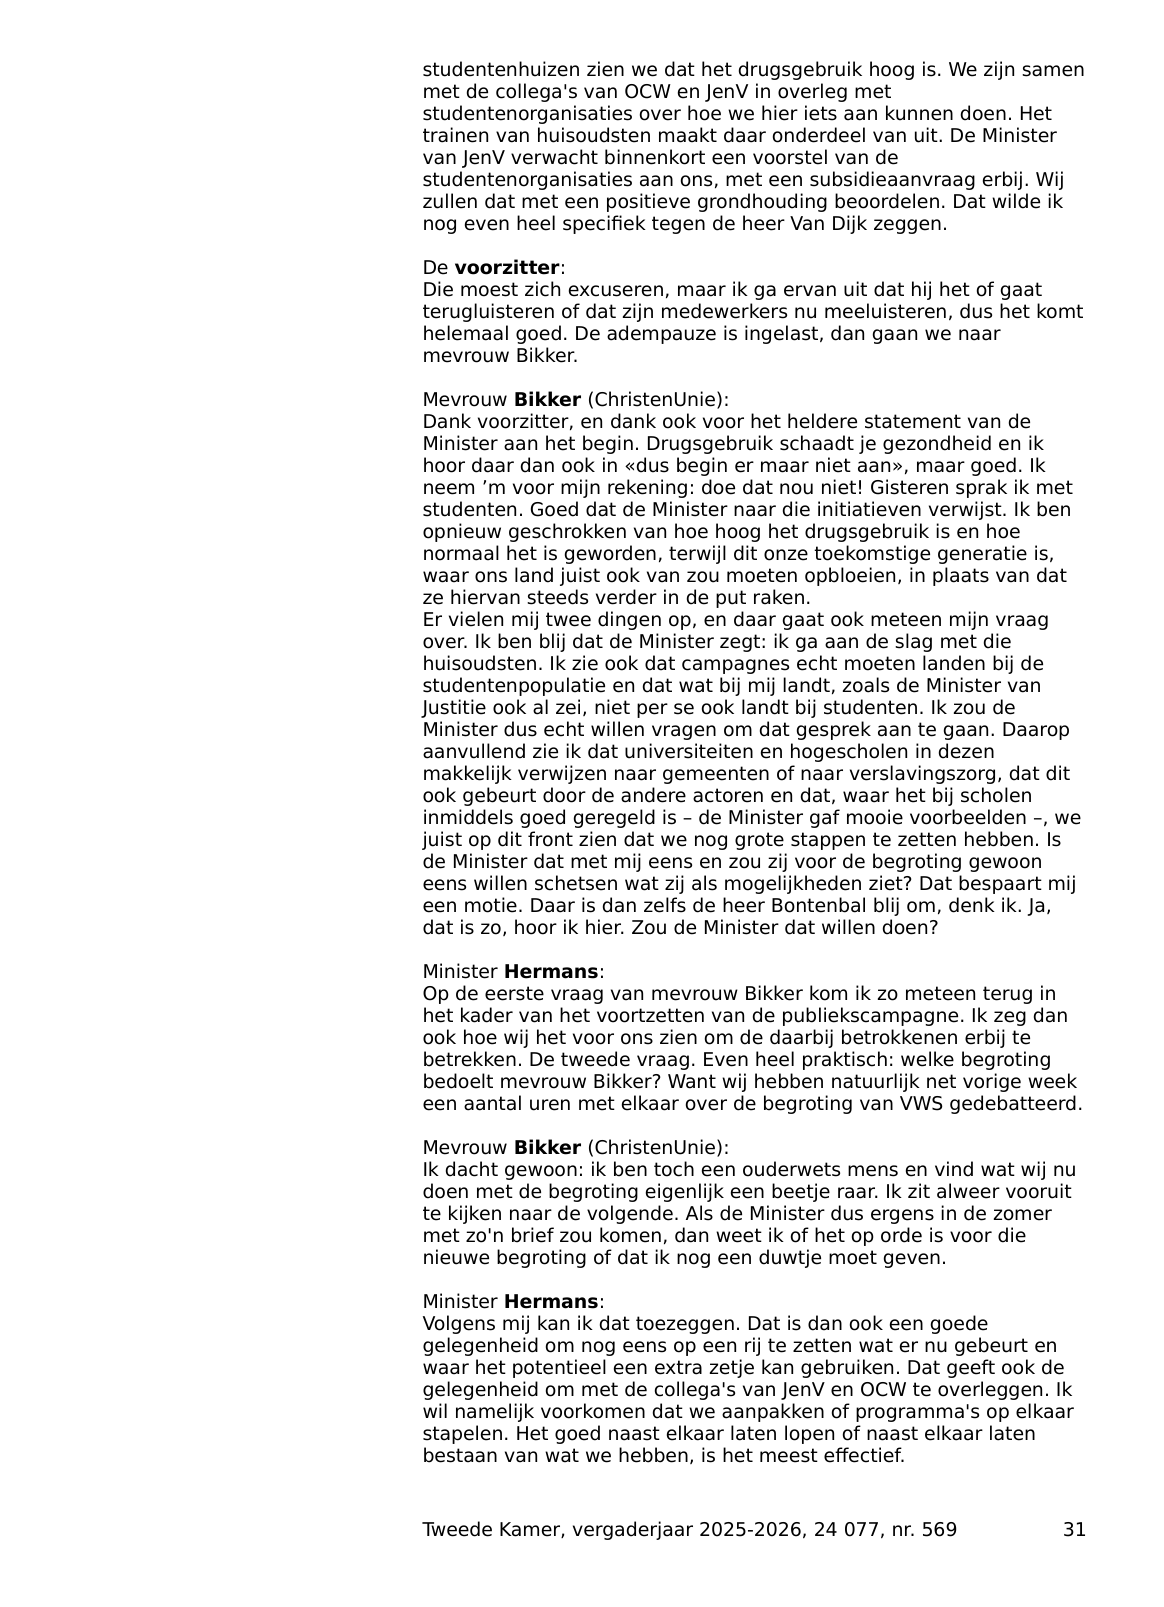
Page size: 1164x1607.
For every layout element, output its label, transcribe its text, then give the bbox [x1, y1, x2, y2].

text Minister Hermans: [422, 1291, 1087, 1313]
text Er vielen mij twee dingen op, en daar gaat ook meteen mijn vraag over. Ik ben blij dat de Minister zegt: ik ga aan de slag met die huisoudsten. Ik zie ook dat campagnes echt moeten landen bij de studentenpopulatie en dat wat bij mij landt, zoals de Minister van Justitie ook al zei, niet per se ook landt bij studenten. Ik zou de Minister dus echt willen vragen om dat gesprek aan te gaan. Daarop aanvullend zie ik dat universiteiten en hogescholen in dezen makkelijk verwijzen naar gemeenten of naar verslavingszorg, dat dit ook gebeurt door de andere actoren en dat, waar het bij scholen inmiddels goed geregeld is – de Minister gaf mooie voorbeelden –, we juist op dit front zien dat we nog grote stappen te zetten hebben. Is de Minister dat met mij eens en zou zij voor de begroting gewoon eens willen schetsen wat zij als mogelijkheden ziet? Dat bespaart mij een motie. Daar is dan zelfs de heer Bontenbal blij om, denk ik. Ja, dat is zo, hoor ik hier. Zou de Minister dat willen doen? [422, 609, 1087, 939]
text Minister Hermans: [422, 961, 1087, 983]
text Volgens mij kan ik dat toezeggen. Dat is dan ook een goede gelegenheid om nog eens op een rij te zetten wat er nu gebeurt en waar het potentieel een extra zetje kan gebruiken. Dat geeft ook de gelegenheid om met de collega's van JenV en OCW te overleggen. Ik wil namelijk voorkomen dat we aanpakken of programma's op elkaar stapelen. Het goed naast elkaar laten lopen of naast elkaar laten bestaan van wat we hebben, is het meest effectief. [422, 1313, 1087, 1467]
text Dank voorzitter, en dank ook voor het heldere statement van de Minister aan het begin. Drugsgebruik schaadt je gezondheid en ik hoor daar dan ook in «dus begin er maar niet aan», maar goed. Ik neem ’m voor mijn rekening: doe dat nou niet! Gisteren sprak ik met studenten. Goed dat de Minister naar die initiatieven verwijst. Ik ben opnieuw geschrokken van hoe hoog het drugsgebruik is en hoe normaal het is geworden, terwijl dit onze toekomstige generatie is, waar ons land juist ook van zou moeten opbloeien, in plaats van dat ze hiervan steeds verder in de put raken. [422, 411, 1087, 609]
text studentenhuizen zien we dat het drugsgebruik hoog is. We zijn samen met de collega's van OCW en JenV in overleg met studentenorganisaties over hoe we hier iets aan kunnen doen. Het trainen van huisoudsten maakt daar onderdeel van uit. De Minister van JenV verwacht binnenkort een voorstel van de studentenorganisaties aan ons, met een subsidieaanvraag erbij. Wij zullen dat met een positieve grondhouding beoordelen. Dat wilde ik nog even heel specifiek tegen de heer Van Dijk zeggen. [422, 59, 1087, 235]
text Die moest zich excuseren, maar ik ga ervan uit dat hij het of gaat terugluisteren of dat zijn medewerkers nu meeluisteren, dus het komt helemaal goed. De adempauze is ingelast, dan gaan we naar mevrouw Bikker. [422, 279, 1087, 367]
text Mevrouw Bikker (ChristenUnie): [422, 389, 1087, 411]
text Mevrouw Bikker (ChristenUnie): [422, 1137, 1087, 1159]
text Ik dacht gewoon: ik ben toch een ouderwets mens en vind wat wij nu doen met de begroting eigenlijk een beetje raar. Ik zit alweer vooruit te kijken naar de volgende. Als de Minister dus ergens in de zomer met zo'n brief zou komen, dan weet ik of het op orde is voor die nieuwe begroting of dat ik nog een duwtje moet geven. [422, 1159, 1087, 1269]
text Op de eerste vraag van mevrouw Bikker kom ik zo meteen terug in het kader van het voortzetten van de publiekscampagne. Ik zeg dan ook hoe wij het voor ons zien om de daarbij betrokkenen erbij te betrekken. De tweede vraag. Even heel praktisch: welke begroting bedoelt mevrouw Bikker? Want wij hebben natuurlijk net vorige week een aantal uren met elkaar over de begroting van VWS gedebatteerd. [422, 983, 1087, 1115]
text De voorzitter: [422, 257, 1087, 279]
